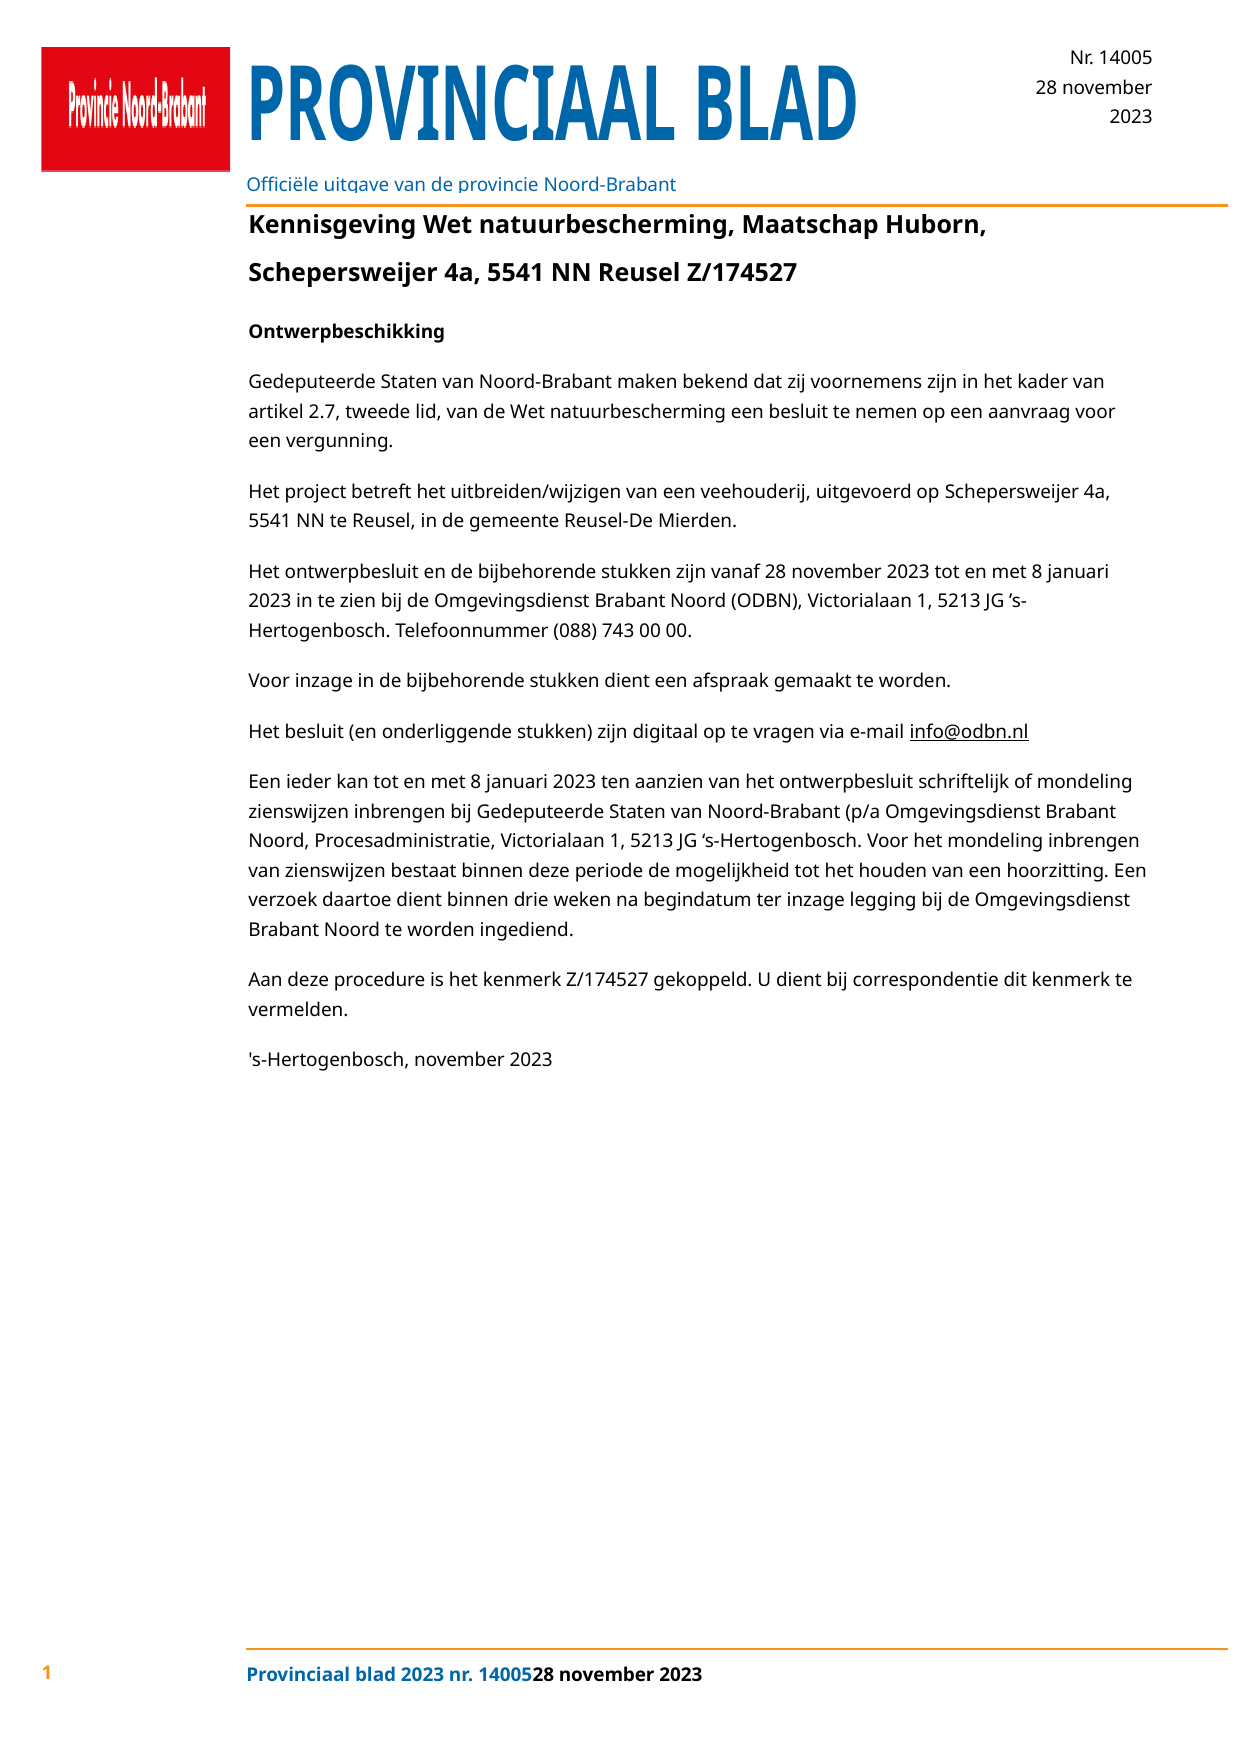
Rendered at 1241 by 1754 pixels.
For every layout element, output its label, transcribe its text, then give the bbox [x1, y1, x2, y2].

text Kennisgeving Wet natuurbescherming, Maatschap Huborn, Schepersweijer 4a, 5541 NN Reusel Z/174527 [248, 207, 1152, 288]
text Het besluit (en onderliggende stukken) zijn digitaal op te vragen via e-mail info@odbn.nl [248, 718, 1152, 744]
text Gedeputeerde Staten van Noord-Brabant maken bekend dat zij voornemens zijn in het kader van artikel 2.7, tweede lid, van de Wet natuurbescherming een besluit te nemen op een aanvraag voor een vergunning. [248, 368, 1152, 453]
text Ontwerpbeschikking [248, 318, 1152, 344]
text Aan deze procedure is het kenmerk Z/174527 gekoppeld. U dient bij correspondentie dit kenmerk te vermelden. [248, 967, 1152, 1022]
picture [41, 47, 231, 172]
text Het ontwerpbesluit en de bijbehorende stukken zijn vanaf 28 november 2023 tot en met 8 januari 2023 in te zien bij de Omgevingsdienst Brabant Noord (ODBN), Victorialaan 1, 5213 JG ’s-Hertogenbosch. Telefoonnummer (088) 743 00 00. [248, 558, 1152, 643]
text 's-Hertogenbosch, november 2023 [248, 1047, 1152, 1072]
text Het project betreft het uitbreiden/wijzigen van een veehouderij, uitgevoerd op Schepersweijer 4a, 5541 NN te Reusel, in de gemeente Reusel-De Mierden. [248, 478, 1152, 533]
text Een ieder kan tot en met 8 januari 2023 ten aanzien van het ontwerpbesluit schriftelijk of mondeling zienswijzen inbrengen bij Gedeputeerde Staten van Noord-Brabant (p/a Omgevingsdienst Brabant Noord, Procesadministratie, Victorialaan 1, 5213 JG ‘s-Hertogenbosch. Voor het mondeling inbrengen van zienswijzen bestaat binnen deze periode de mogelijkheid tot het houden van een hoorzitting. Een verzoek daartoe dient binnen drie weken na begindatum ter inzage legging bij de Omgevingsdienst Brabant Noord te worden ingediend. [248, 768, 1152, 942]
text Voor inzage in de bijbehorende stukken dient een afspraak gemaakt te worden. [248, 667, 1152, 693]
